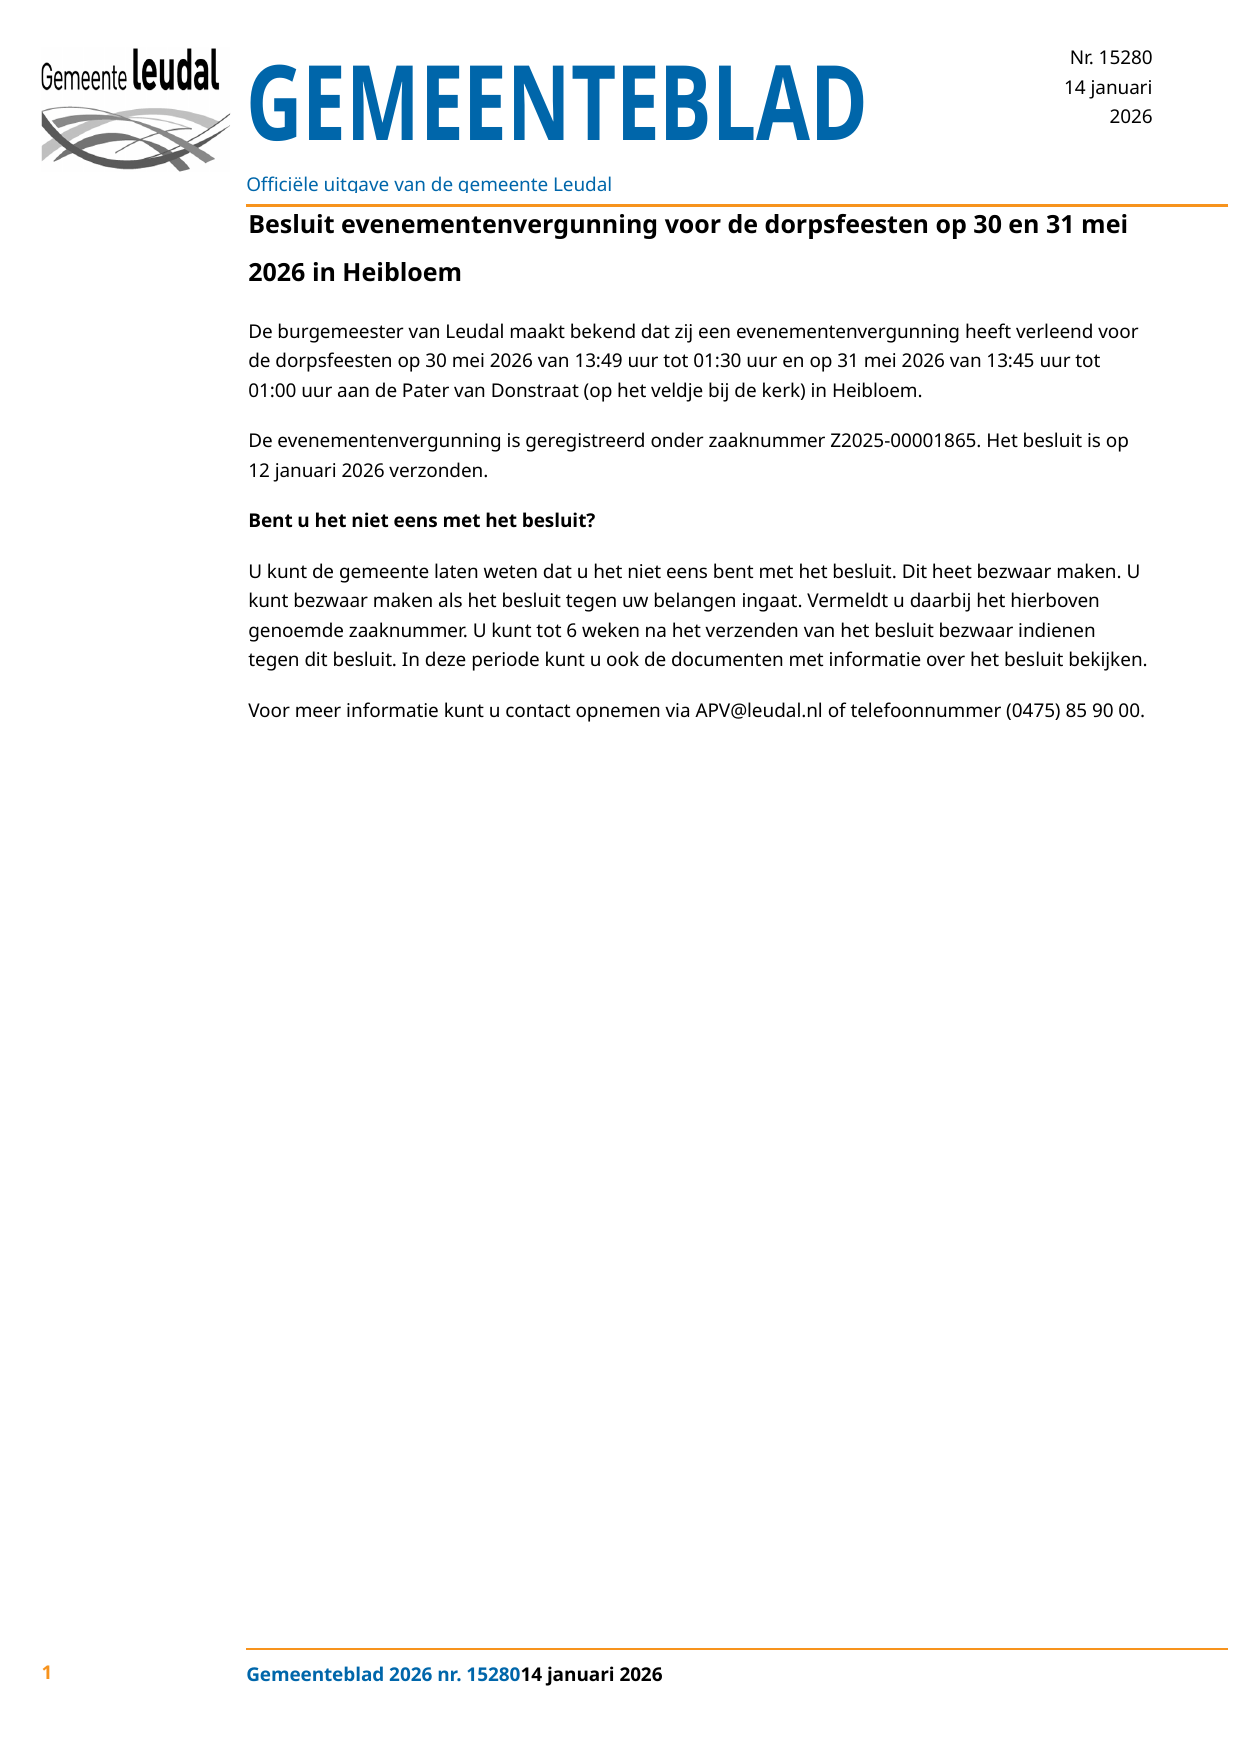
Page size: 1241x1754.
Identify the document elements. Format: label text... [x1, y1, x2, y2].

picture [41, 47, 231, 172]
text De burgemeester van Leudal maakt bekend dat zij een evenementenvergunning heeft verleend voor de dorpsfeesten op 30 mei 2026 van 13:49 uur tot 01:30 uur en op 31 mei 2026 van 13:45 uur tot 01:00 uur aan de Pater van Donstraat (op het veldje bij de kerk) in Heibloem. [248, 318, 1152, 403]
text Bent u het niet eens met het besluit? [248, 507, 1152, 533]
text Besluit evenementenvergunning voor de dorpsfeesten op 30 en 31 mei 2026 in Heibloem [248, 207, 1152, 288]
text Voor meer informatie kunt u contact opnemen via APV@leudal.nl of telefoonnummer (0475) 85 90 00. [248, 697, 1152, 723]
text U kunt de gemeente laten weten dat u het niet eens bent met het besluit. Dit heet bezwaar maken. U kunt bezwaar maken als het besluit tegen uw belangen ingaat. Vermeldt u daarbij het hierboven genoemde zaaknummer. U kunt tot 6 weken na het verzenden van het besluit bezwaar indienen tegen dit besluit. In deze periode kunt u ook de documenten met informatie over het besluit bekijken. [248, 558, 1152, 672]
text De evenementenvergunning is geregistreerd onder zaaknummer Z2025-00001865. Het besluit is op 12 januari 2026 verzonden. [248, 427, 1152, 483]
